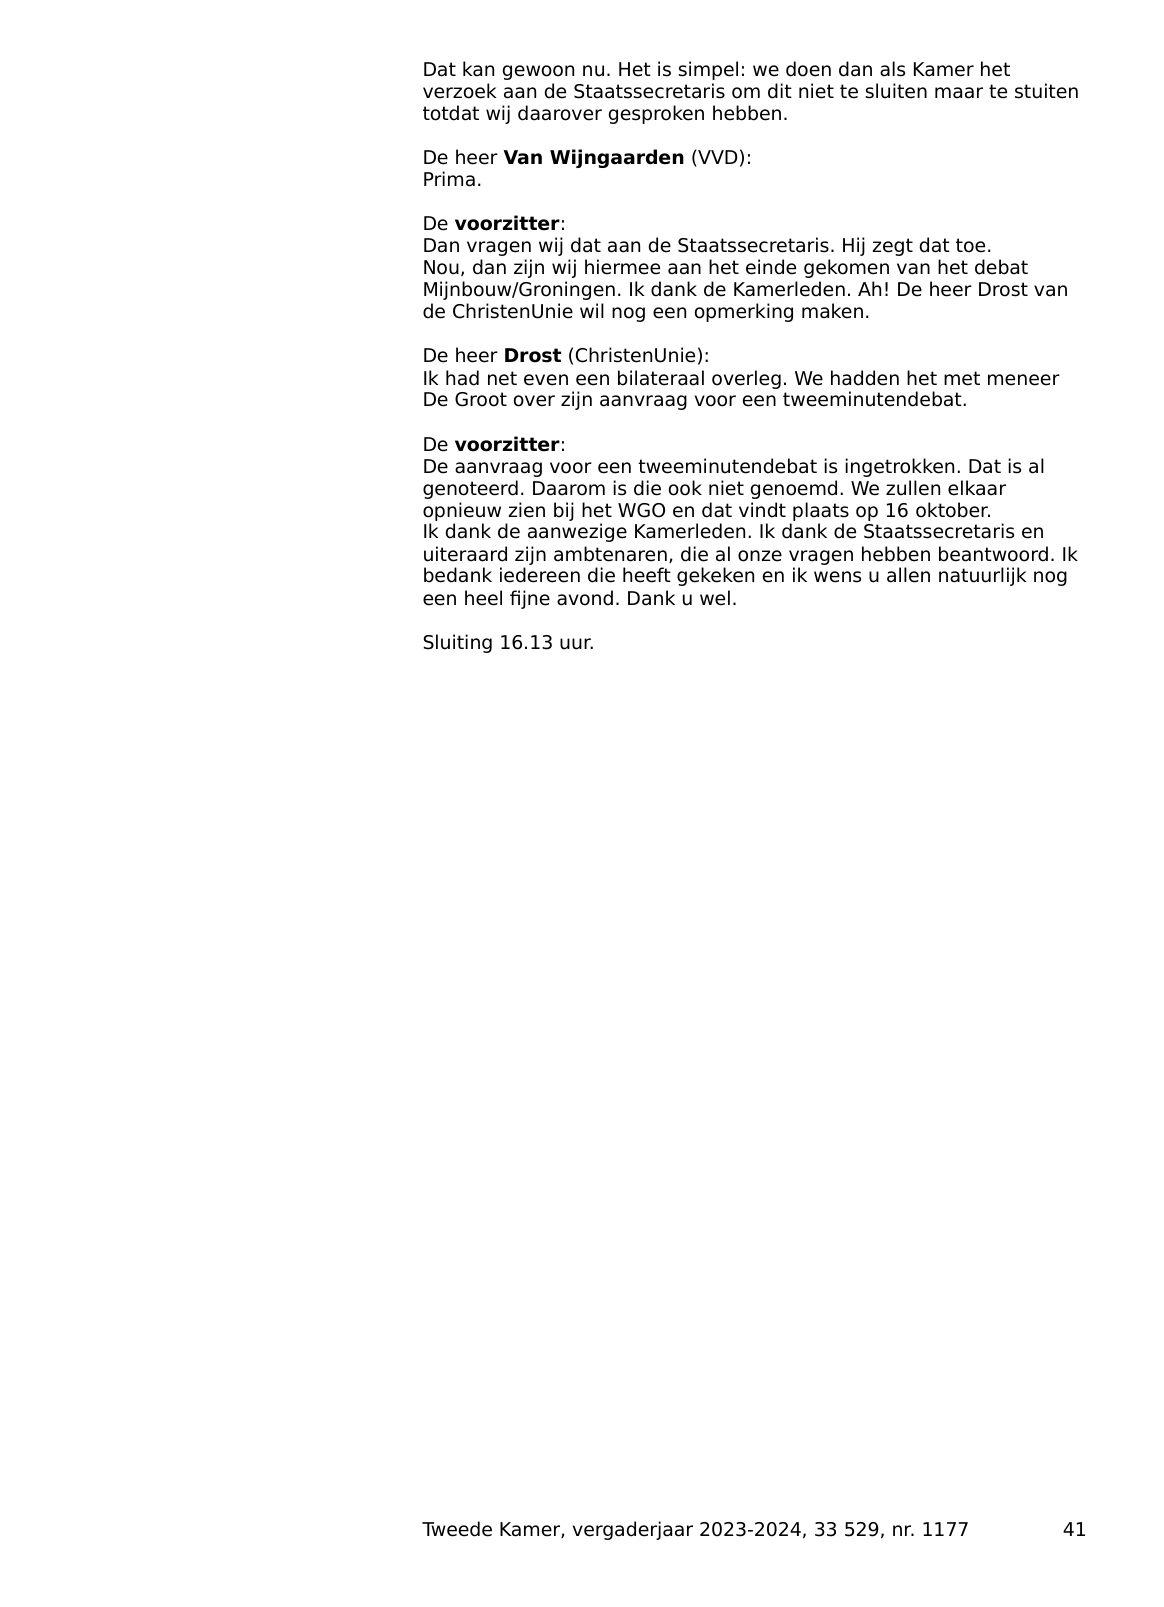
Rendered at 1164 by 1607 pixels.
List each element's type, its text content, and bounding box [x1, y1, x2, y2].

text Prima. [422, 169, 1087, 191]
text Sluiting 16.13 uur. [422, 632, 1087, 653]
text Ik dank de aanwezige Kamerleden. Ik dank de Staatssecretaris en uiteraard zijn ambtenaren, die al onze vragen hebben beantwoord. Ik bedank iedereen die heeft gekeken en ik wens u allen natuurlijk nog een heel fijne avond. Dank u wel. [422, 521, 1087, 609]
text De heer Van Wijngaarden (VVD): [422, 147, 1087, 169]
text Dat kan gewoon nu. Het is simpel: we doen dan als Kamer het verzoek aan de Staatssecretaris om dit niet te sluiten maar te stuiten totdat wij daarover gesproken hebben. [422, 59, 1087, 125]
text De heer Drost (ChristenUnie): [422, 345, 1087, 367]
text Dan vragen wij dat aan de Staatssecretaris. Hij zegt dat toe. [422, 235, 1087, 257]
text De voorzitter: [422, 433, 1087, 456]
text Nou, dan zijn wij hiermee aan het einde gekomen van het debat Mijnbouw/Groningen. Ik dank de Kamerleden. Ah! De heer Drost van de ChristenUnie wil nog een opmerking maken. [422, 257, 1087, 323]
text De voorzitter: [422, 213, 1087, 235]
text Ik had net even een bilateraal overleg. We hadden het met meneer De Groot over zijn aanvraag voor een tweeminutendebat. [422, 367, 1087, 411]
text De aanvraag voor een tweeminutendebat is ingetrokken. Dat is al genoteerd. Daarom is die ook niet genoemd. We zullen elkaar opnieuw zien bij het WGO en dat vindt plaats op 16 oktober. [422, 456, 1087, 521]
